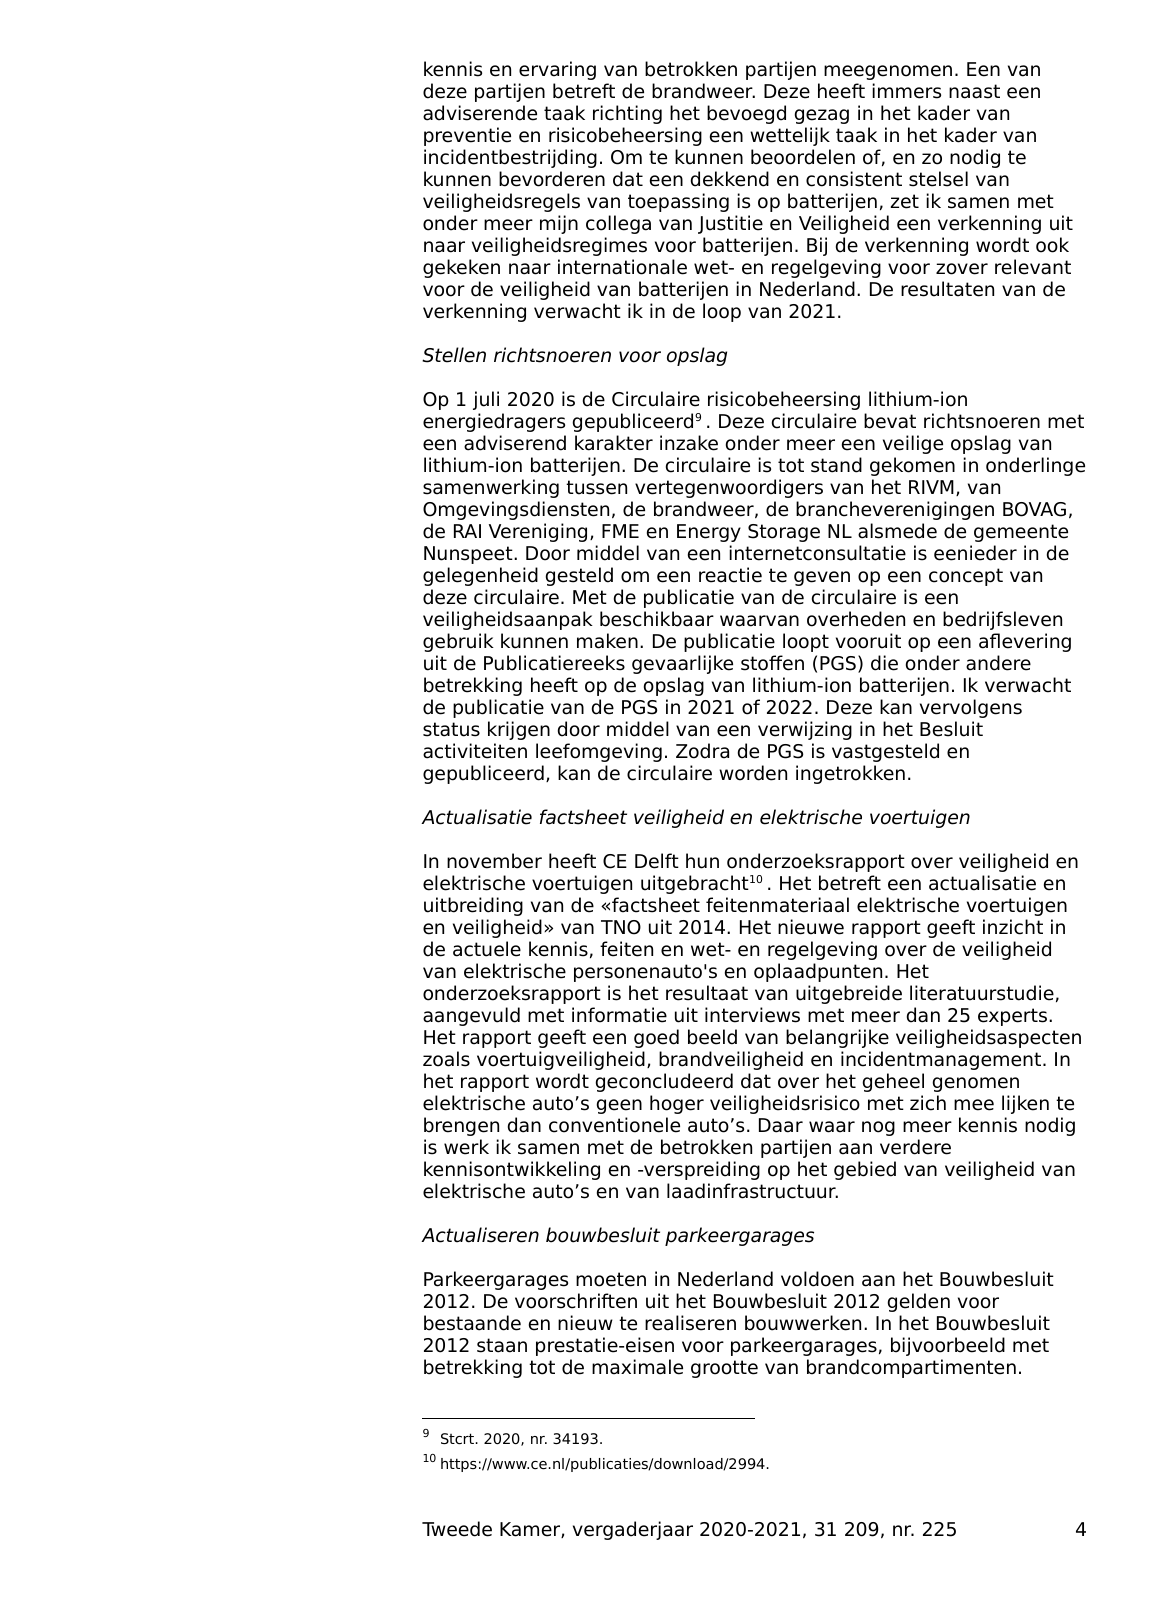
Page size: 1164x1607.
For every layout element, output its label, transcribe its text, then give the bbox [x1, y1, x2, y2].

text https://www.ce.nl/publicaties/download/2994. [422, 1452, 1087, 1474]
text In november heeft CE Delft hun onderzoeksrapport over veiligheid en elektrische voertuigen uitgebracht. Het betreft een actualisatie en uitbreiding van de «factsheet feitenmateriaal elektrische voertuigen en veiligheid» van TNO uit 2014. Het nieuwe rapport geeft inzicht in de actuele kennis, feiten en wet- en regelgeving over de veiligheid van elektrische personenauto's en oplaadpunten. Het onderzoeksrapport is het resultaat van uitgebreide literatuurstudie, aangevuld met informatie uit interviews met meer dan 25 experts. Het rapport geeft een goed beeld van belangrijke veiligheidsaspecten zoals voertuigveiligheid, brandveiligheid en incidentmanagement. In het rapport wordt geconcludeerd dat over het geheel genomen elektrische auto’s geen hoger veiligheidsrisico met zich mee lijken te brengen dan conventionele auto’s. Daar waar nog meer kennis nodig is werk ik samen met de betrokken partijen aan verdere kennisontwikkeling en -verspreiding op het gebied van veiligheid van elektrische auto’s en van laadinfrastructuur. [422, 851, 1087, 1203]
text Parkeergarages moeten in Nederland voldoen aan het Bouwbesluit 2012. De voorschriften uit het Bouwbesluit 2012 gelden voor bestaande en nieuw te realiseren bouwwerken. In het Bouwbesluit 2012 staan prestatie-eisen voor parkeergarages, bijvoorbeeld met betrekking tot de maximale grootte van brandcompartimenten. [422, 1269, 1087, 1379]
subtitle Stellen richtsnoeren voor opslag [422, 345, 1087, 367]
text Op 1 juli 2020 is de Circulaire risicobeheersing lithium-ion energiedragers gepubliceerd. Deze circulaire bevat richtsnoeren met een adviserend karakter inzake onder meer een veilige opslag van lithium-ion batterijen. De circulaire is tot stand gekomen in onderlinge samenwerking tussen vertegenwoordigers van het RIVM, van Omgevingsdiensten, de brandweer, de brancheverenigingen BOVAG, de RAI Vereniging, FME en Energy Storage NL alsmede de gemeente Nunspeet. Door middel van een internetconsultatie is eenieder in de gelegenheid gesteld om een reactie te geven op een concept van deze circulaire. Met de publicatie van de circulaire is een veiligheidsaanpak beschikbaar waarvan overheden en bedrijfsleven gebruik kunnen maken. De publicatie loopt vooruit op een aflevering uit de Publicatiereeks gevaarlijke stoffen (PGS) die onder andere betrekking heeft op de opslag van lithium-ion batterijen. Ik verwacht de publicatie van de PGS in 2021 of 2022. Deze kan vervolgens status krijgen door middel van een verwijzing in het Besluit activiteiten leefomgeving. Zodra de PGS is vastgesteld en gepubliceerd, kan de circulaire worden ingetrokken. [422, 389, 1087, 785]
text kennis en ervaring van betrokken partijen meegenomen. Een van deze partijen betreft de brandweer. Deze heeft immers naast een adviserende taak richting het bevoegd gezag in het kader van preventie en risicobeheersing een wettelijk taak in het kader van incidentbestrijding. Om te kunnen beoordelen of, en zo nodig te kunnen bevorderen dat een dekkend en consistent stelsel van veiligheidsregels van toepassing is op batterijen, zet ik samen met onder meer mijn collega van Justitie en Veiligheid een verkenning uit naar veiligheidsregimes voor batterijen. Bij de verkenning wordt ook gekeken naar internationale wet- en regelgeving voor zover relevant voor de veiligheid van batterijen in Nederland. De resultaten van de verkenning verwacht ik in de loop van 2021. [422, 59, 1087, 323]
text Stcrt. 2020, nr. 34193. [422, 1427, 1087, 1449]
subtitle Actualisatie factsheet veiligheid en elektrische voertuigen [422, 807, 1087, 829]
subtitle Actualiseren bouwbesluit parkeergarages [422, 1225, 1087, 1247]
